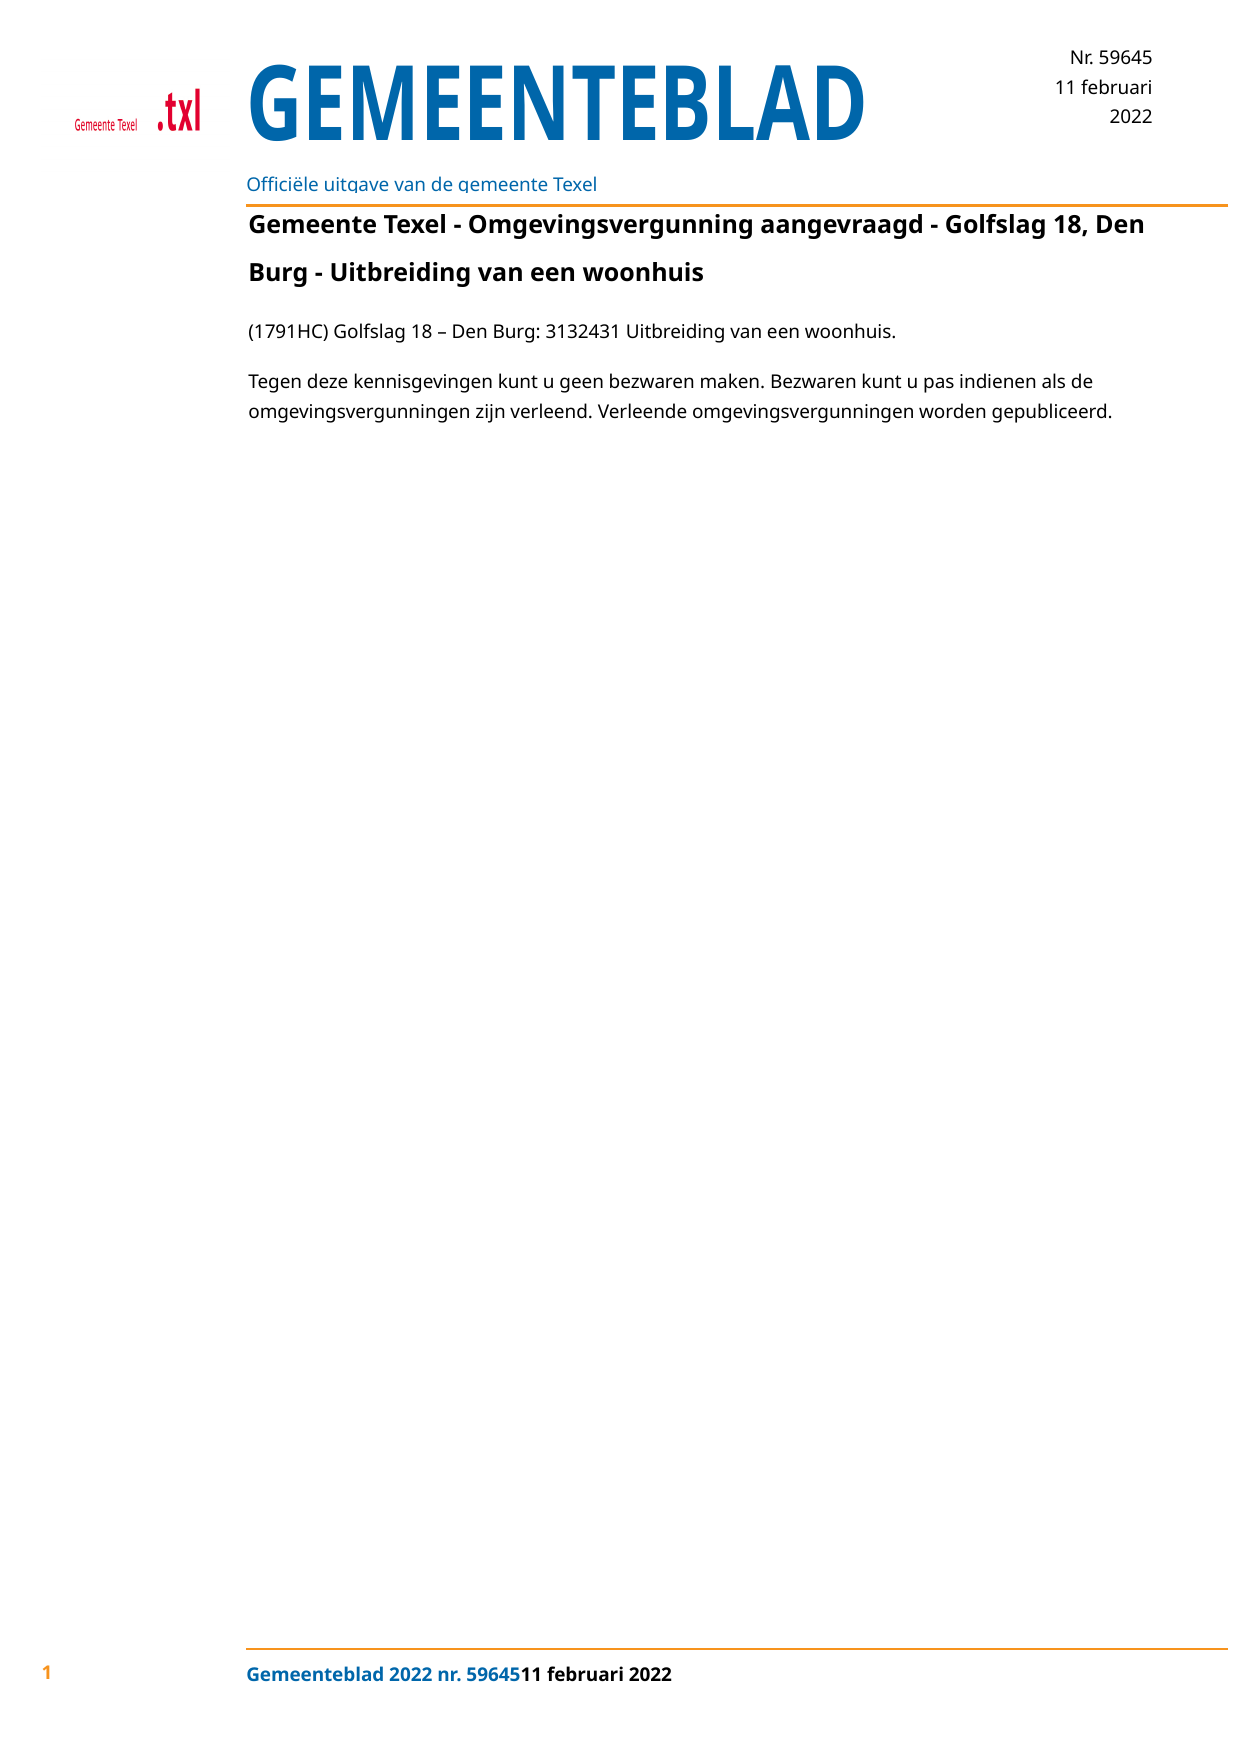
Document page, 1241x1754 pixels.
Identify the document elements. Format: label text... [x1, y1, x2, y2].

text Tegen deze kennisgevingen kunt u geen bezwaren maken. Bezwaren kunt u pas indienen als de omgevingsvergunningen zijn verleend. Verleende omgevingsvergunningen worden gepubliceerd. [248, 368, 1152, 424]
picture [41, 47, 231, 172]
text (1791HC) Golfslag 18 – Den Burg: 3132431 Uitbreiding van een woonhuis. [248, 318, 1152, 344]
text Gemeente Texel - Omgevingsvergunning aangevraagd - Golfslag 18, Den Burg - Uitbreiding van een woonhuis [248, 207, 1152, 288]
